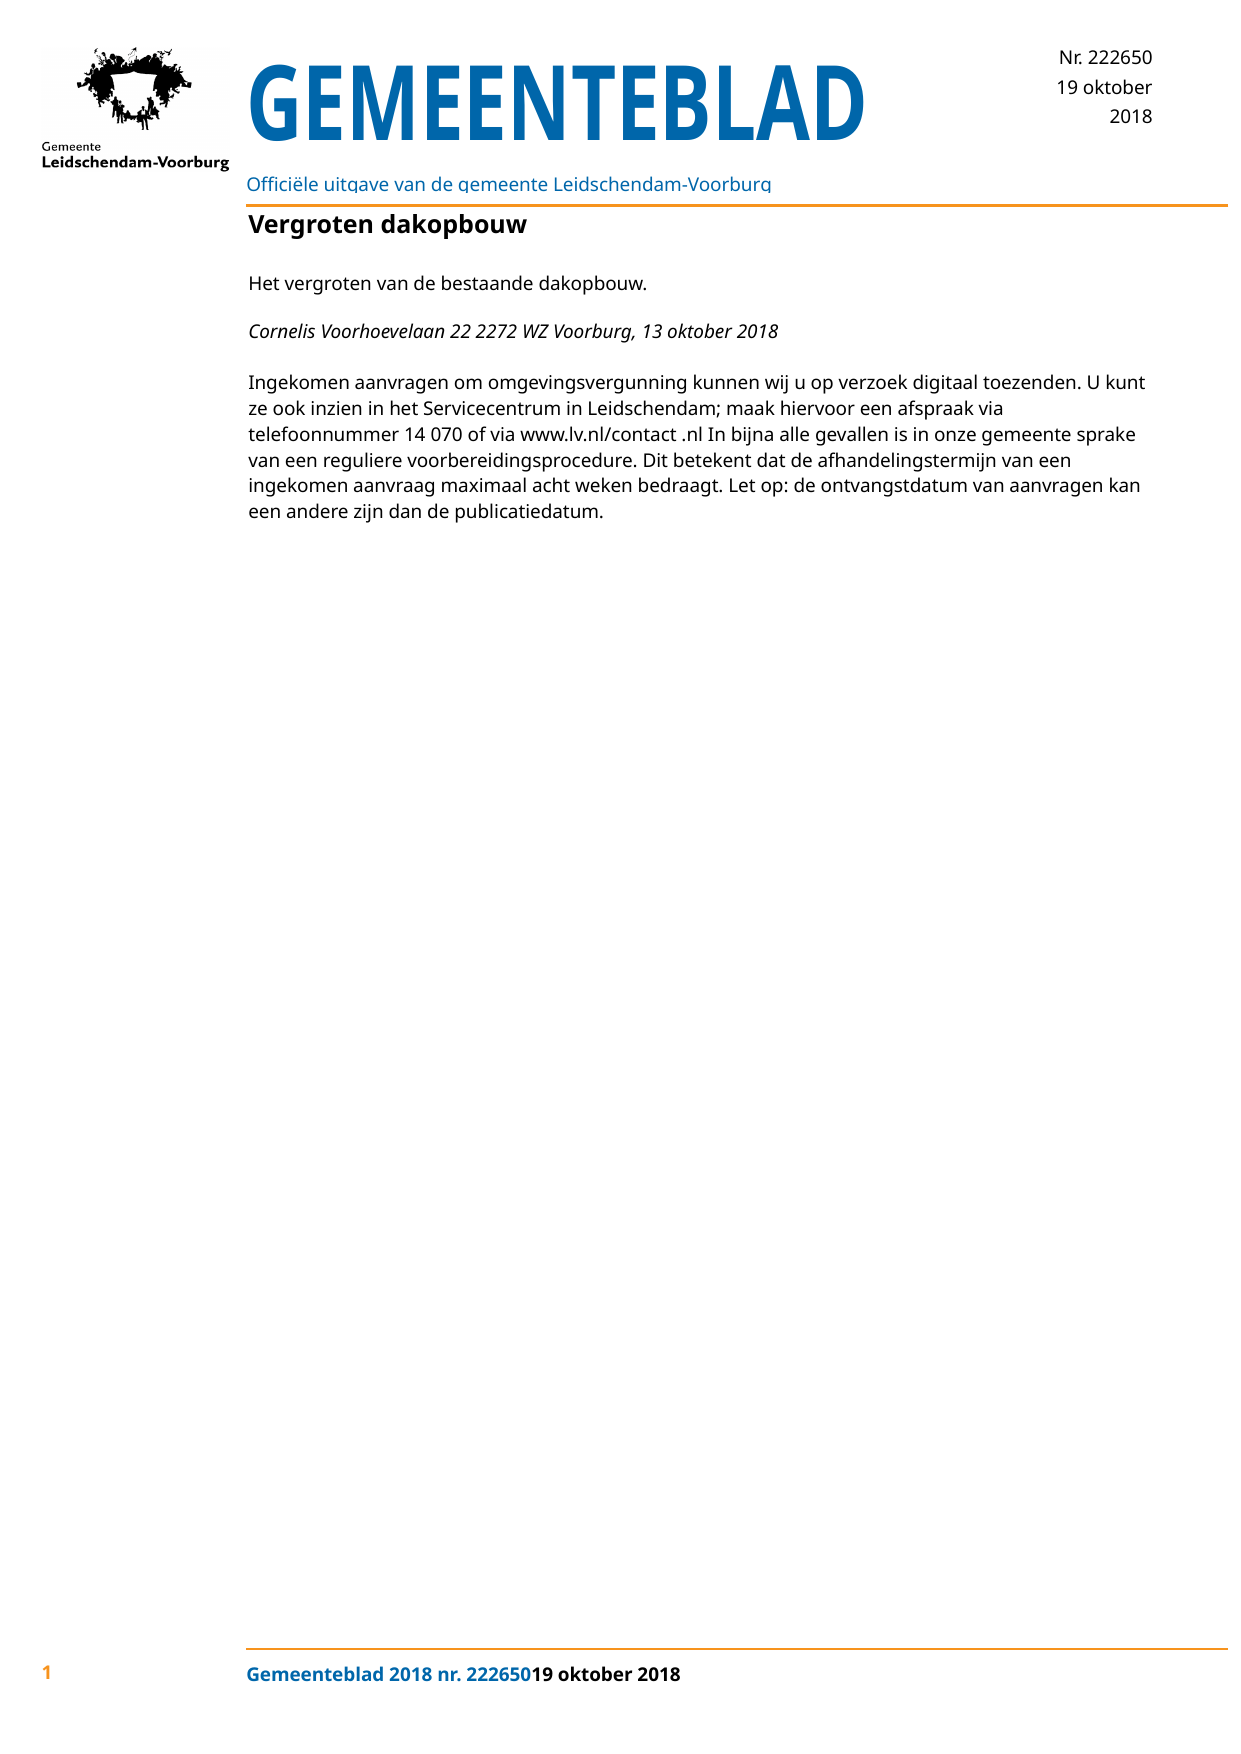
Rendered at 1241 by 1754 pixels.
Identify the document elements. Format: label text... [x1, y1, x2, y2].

text Cornelis Voorhoevelaan 22 2272 WZ Voorburg, 13 oktober 2018 [248, 318, 1152, 344]
text Ingekomen aanvragen om omgevingsvergunning kunnen wij u op verzoek digitaal toezenden. U kunt ze ook inzien in het Servicecentrum in Leidschendam; maak hiervoor een afspraak via telefoonnummer 14 070 of via www.lv.nl/contact .nl In bijna alle gevallen is in onze gemeente sprake van een reguliere voorbereidingsprocedure. Dit betekent dat de afhandelingstermijn van een ingekomen aanvraag maximaal acht weken bedraagt. Let op: de ontvangstdatum van aanvragen kan een andere zijn dan de publicatiedatum. [248, 369, 1152, 524]
text Het vergroten van de bestaande dakopbouw. [248, 270, 1152, 296]
text Vergroten dakopbouw [248, 207, 1152, 241]
picture [41, 47, 231, 172]
